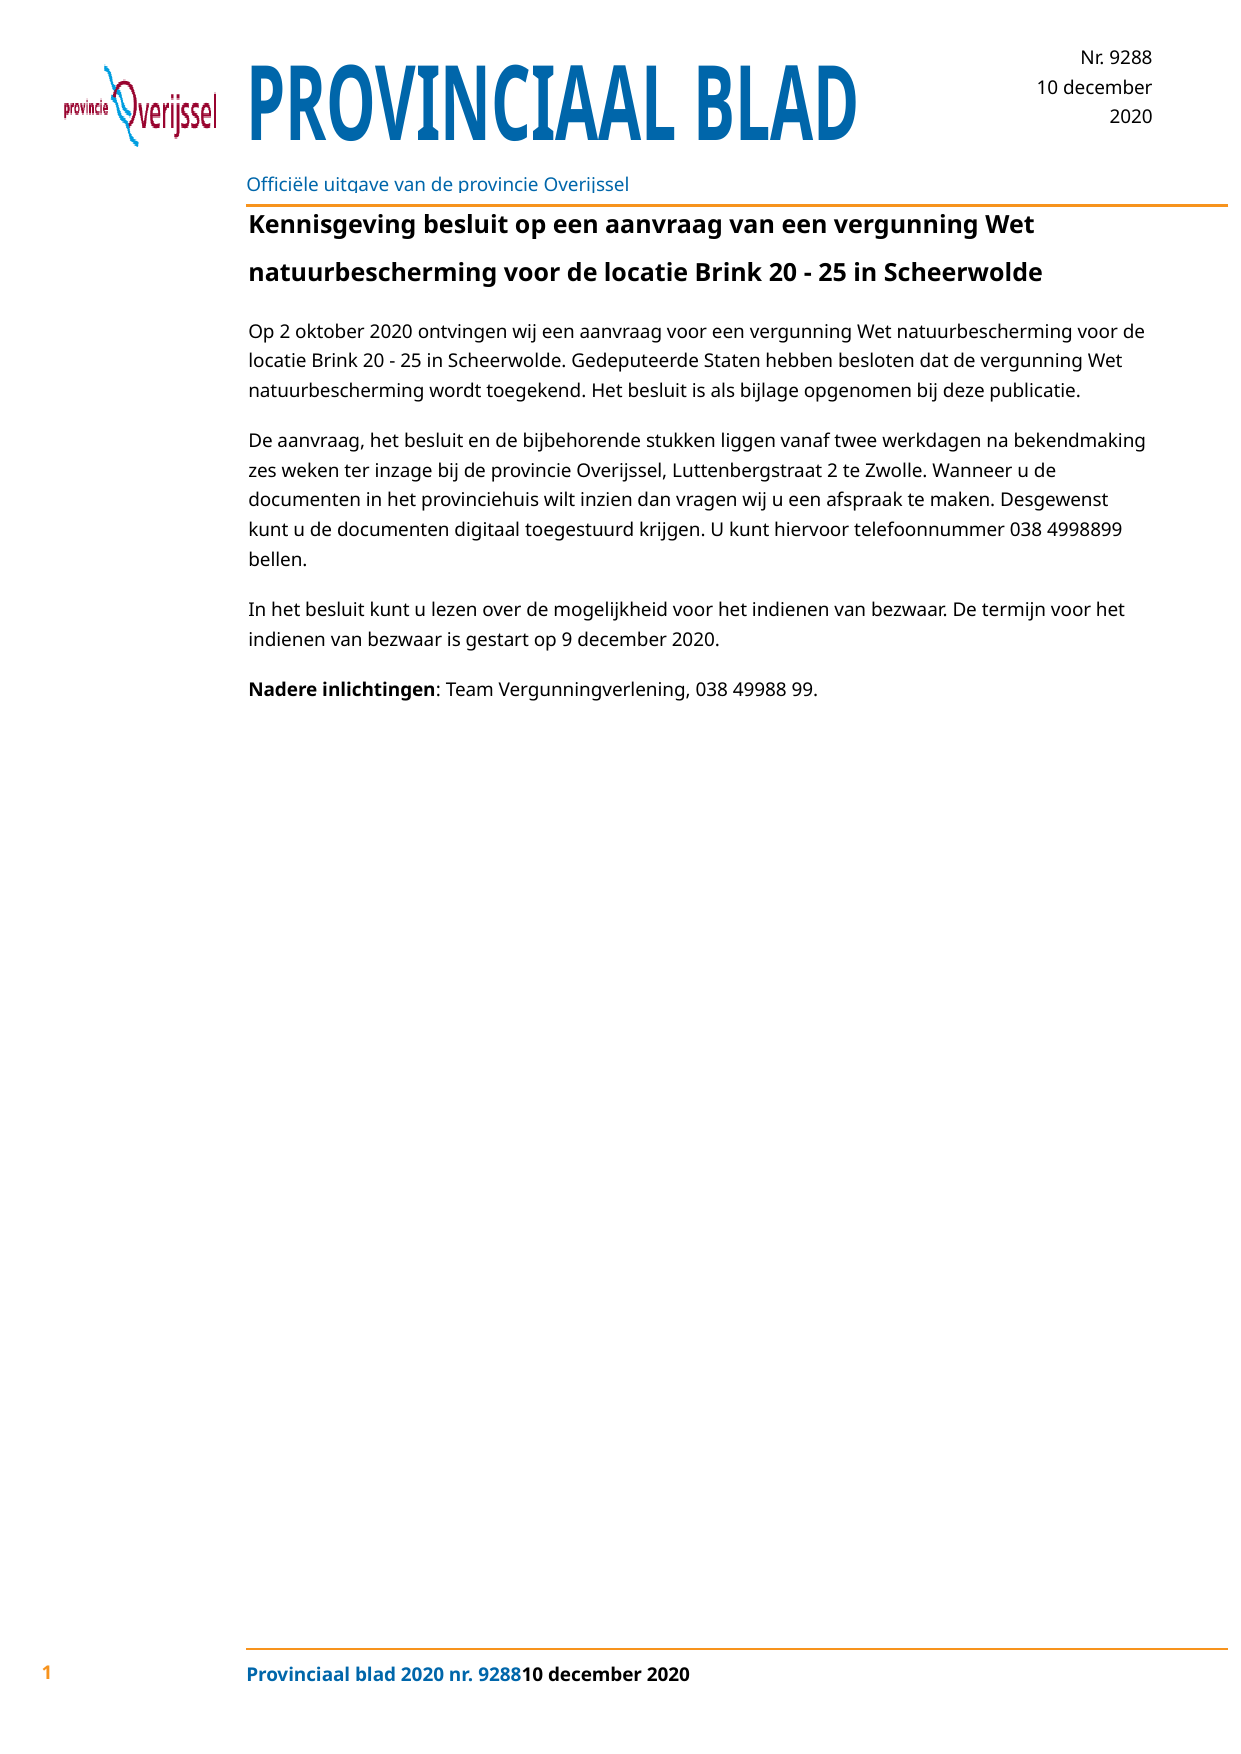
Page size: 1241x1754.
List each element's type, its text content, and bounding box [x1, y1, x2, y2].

text Kennisgeving besluit op een aanvraag van een vergunning Wet natuurbescherming voor de locatie Brink 20 - 25 in Scheerwolde [248, 207, 1152, 288]
text Nadere inlichtingen: Team Vergunningverlening, 038 49988 99. [248, 676, 1152, 702]
text De aanvraag, het besluit en de bijbehorende stukken liggen vanaf twee werkdagen na bekendmaking zes weken ter inzage bij de provincie Overijssel, Luttenbergstraat 2 te Zwolle. Wanneer u de documenten in het provinciehuis wilt inzien dan vragen wij u een afspraak te maken. Desgewenst kunt u de documenten digitaal toegestuurd krijgen. U kunt hiervoor telefoonnummer 038 4998899 bellen. [248, 427, 1152, 572]
text In het besluit kunt u lezen over de mogelijkheid voor het indienen van bezwaar. De termijn voor het indienen van bezwaar is gestart op 9 december 2020. [248, 596, 1152, 652]
text Op 2 oktober 2020 ontvingen wij een aanvraag voor een vergunning Wet natuurbescherming voor de locatie Brink 20 - 25 in Scheerwolde. Gedeputeerde Staten hebben besloten dat de vergunning Wet natuurbescherming wordt toegekend. Het besluit is als bijlage opgenomen bij deze publicatie. [248, 318, 1152, 403]
picture [41, 47, 231, 172]
